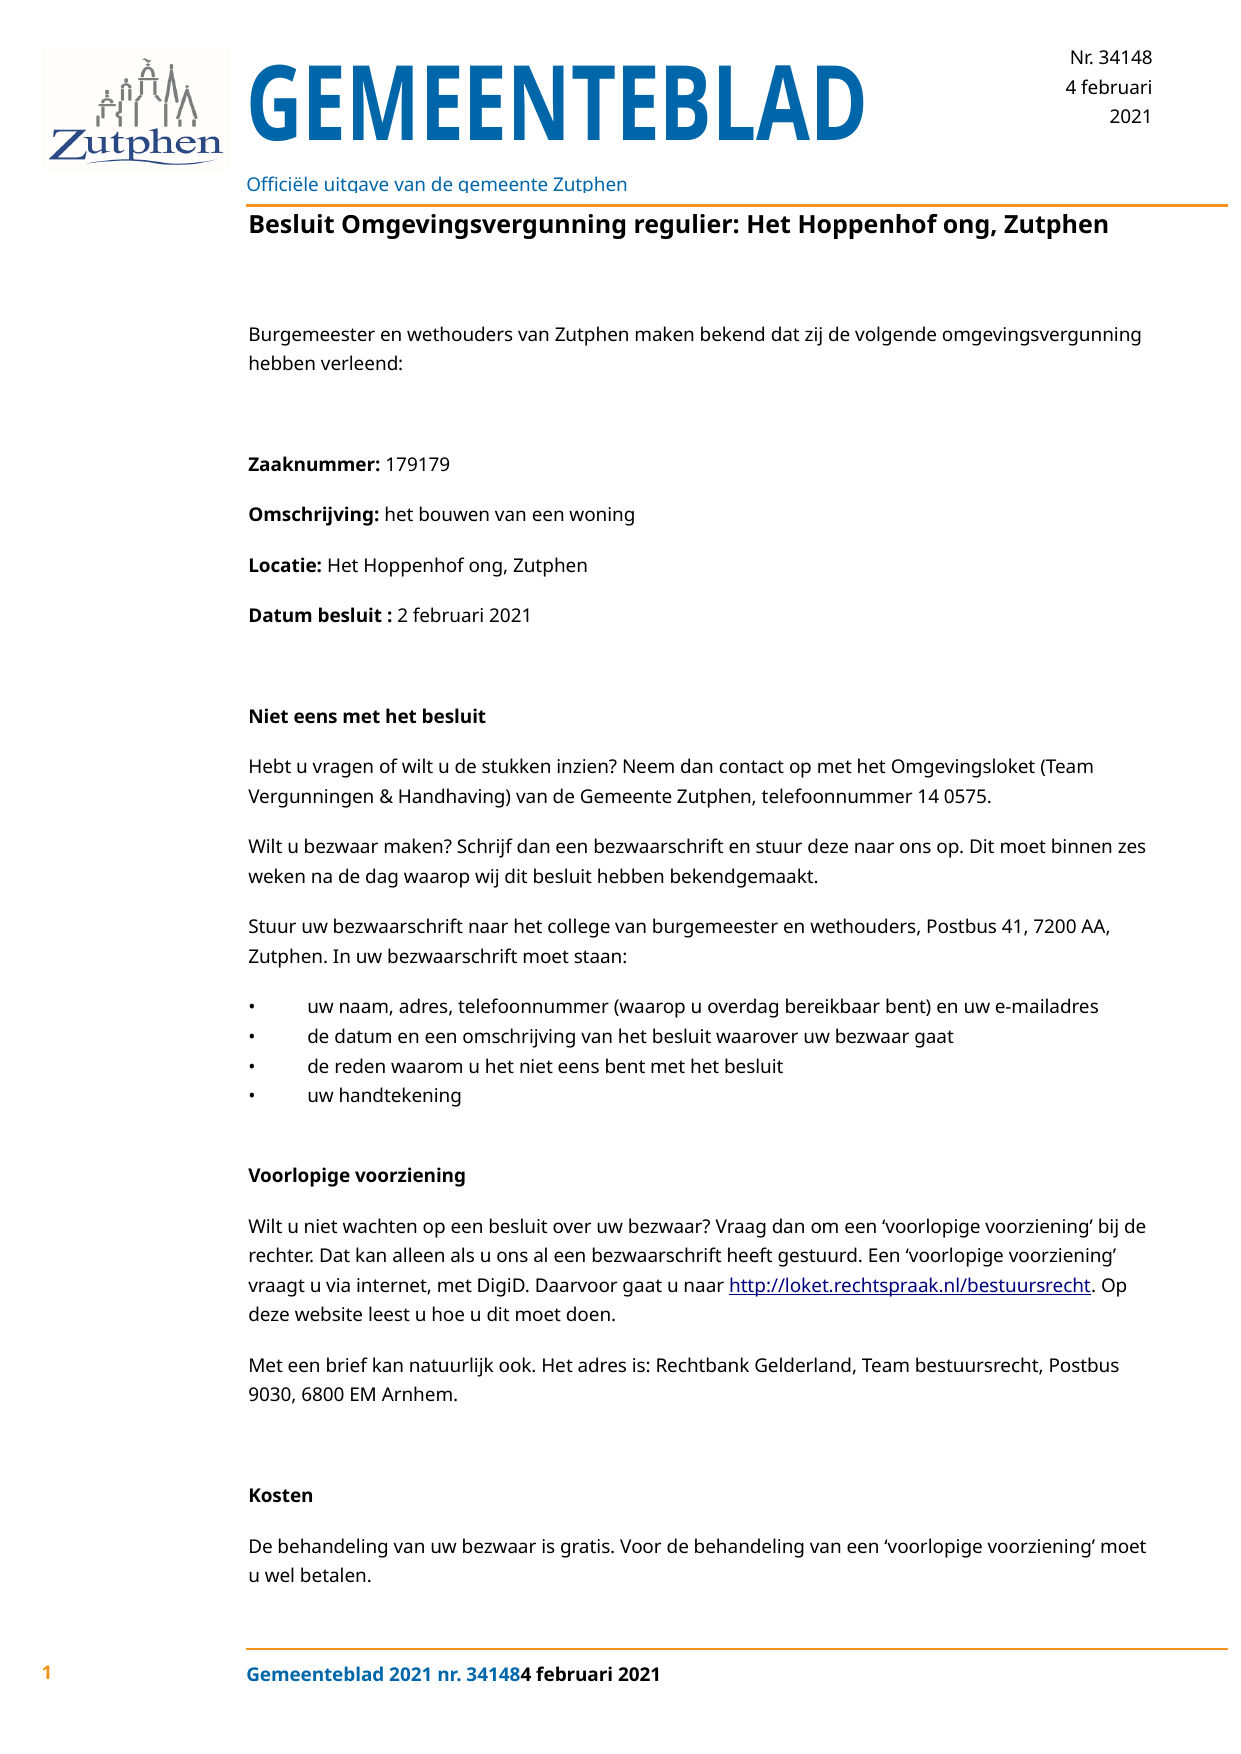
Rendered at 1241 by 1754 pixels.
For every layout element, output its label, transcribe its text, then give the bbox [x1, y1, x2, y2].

text Wilt u bezwaar maken? Schrijf dan een bezwaarschrift en stuur deze naar ons op. Dit moet binnen zes weken na de dag waarop wij dit besluit hebben bekendgemaakt. [248, 834, 1152, 889]
text Kosten [248, 1482, 1152, 1508]
text Hebt u vragen of wilt u de stukken inzien? Neem dan contact op met het Omgevingsloket (Team Vergunningen & Handhaving) van de Gemeente Zutphen, telefoonnummer 14 0575. [248, 754, 1152, 809]
list de reden waarom u het niet eens bent met het besluit [248, 1053, 1152, 1078]
text Met een brief kan natuurlijk ook. Het adres is: Rechtbank Gelderland, Team bestuursrecht, Postbus 9030, 6800 EM Arnhem. [248, 1352, 1152, 1407]
picture [41, 47, 231, 172]
text Datum besluit : 2 februari 2021 [248, 602, 1152, 628]
text De behandeling van uw bezwaar is gratis. Voor de behandeling van een ‘voorlopige voorziening’ moet u wel betalen. [248, 1533, 1152, 1588]
text Omschrijving: het bouwen van een woning [248, 502, 1152, 527]
list uw naam, adres, telefoonnummer (waarop u overdag bereikbaar bent) en uw e-mailadres [248, 994, 1152, 1019]
text Besluit Omgevingsvergunning regulier: Het Hoppenhof ong, Zutphen [248, 207, 1152, 241]
text Voorlopige voorziening [248, 1162, 1152, 1188]
text Niet eens met het besluit [248, 703, 1152, 729]
text Zaaknummer: 179179 [248, 451, 1152, 477]
text Burgemeester en wethouders van Zutphen maken bekend dat zij de volgende omgevingsvergunning hebben verleend: [248, 321, 1152, 376]
text Locatie: Het Hoppenhof ong, Zutphen [248, 552, 1152, 578]
list de datum en een omschrijving van het besluit waarover uw bezwaar gaat [248, 1023, 1152, 1049]
text Stuur uw bezwaarschrift naar het college van burgemeester en wethouders, Postbus 41, 7200 AA, Zutphen. In uw bezwaarschrift moet staan: [248, 914, 1152, 969]
list uw handtekening [248, 1082, 1152, 1108]
text Wilt u niet wachten op een besluit over uw bezwaar? Vraag dan om een ‘voorlopige voorziening’ bij de rechter. Dat kan alleen als u ons al een bezwaarschrift heeft gestuurd. Een ‘voorlopige voorziening’ vraagt u via internet, met DigiD. Daarvoor gaat u naar http://loket.rechtspraak.nl/bestuursrecht. Op deze website leest u hoe u dit moet doen. [248, 1213, 1152, 1327]
